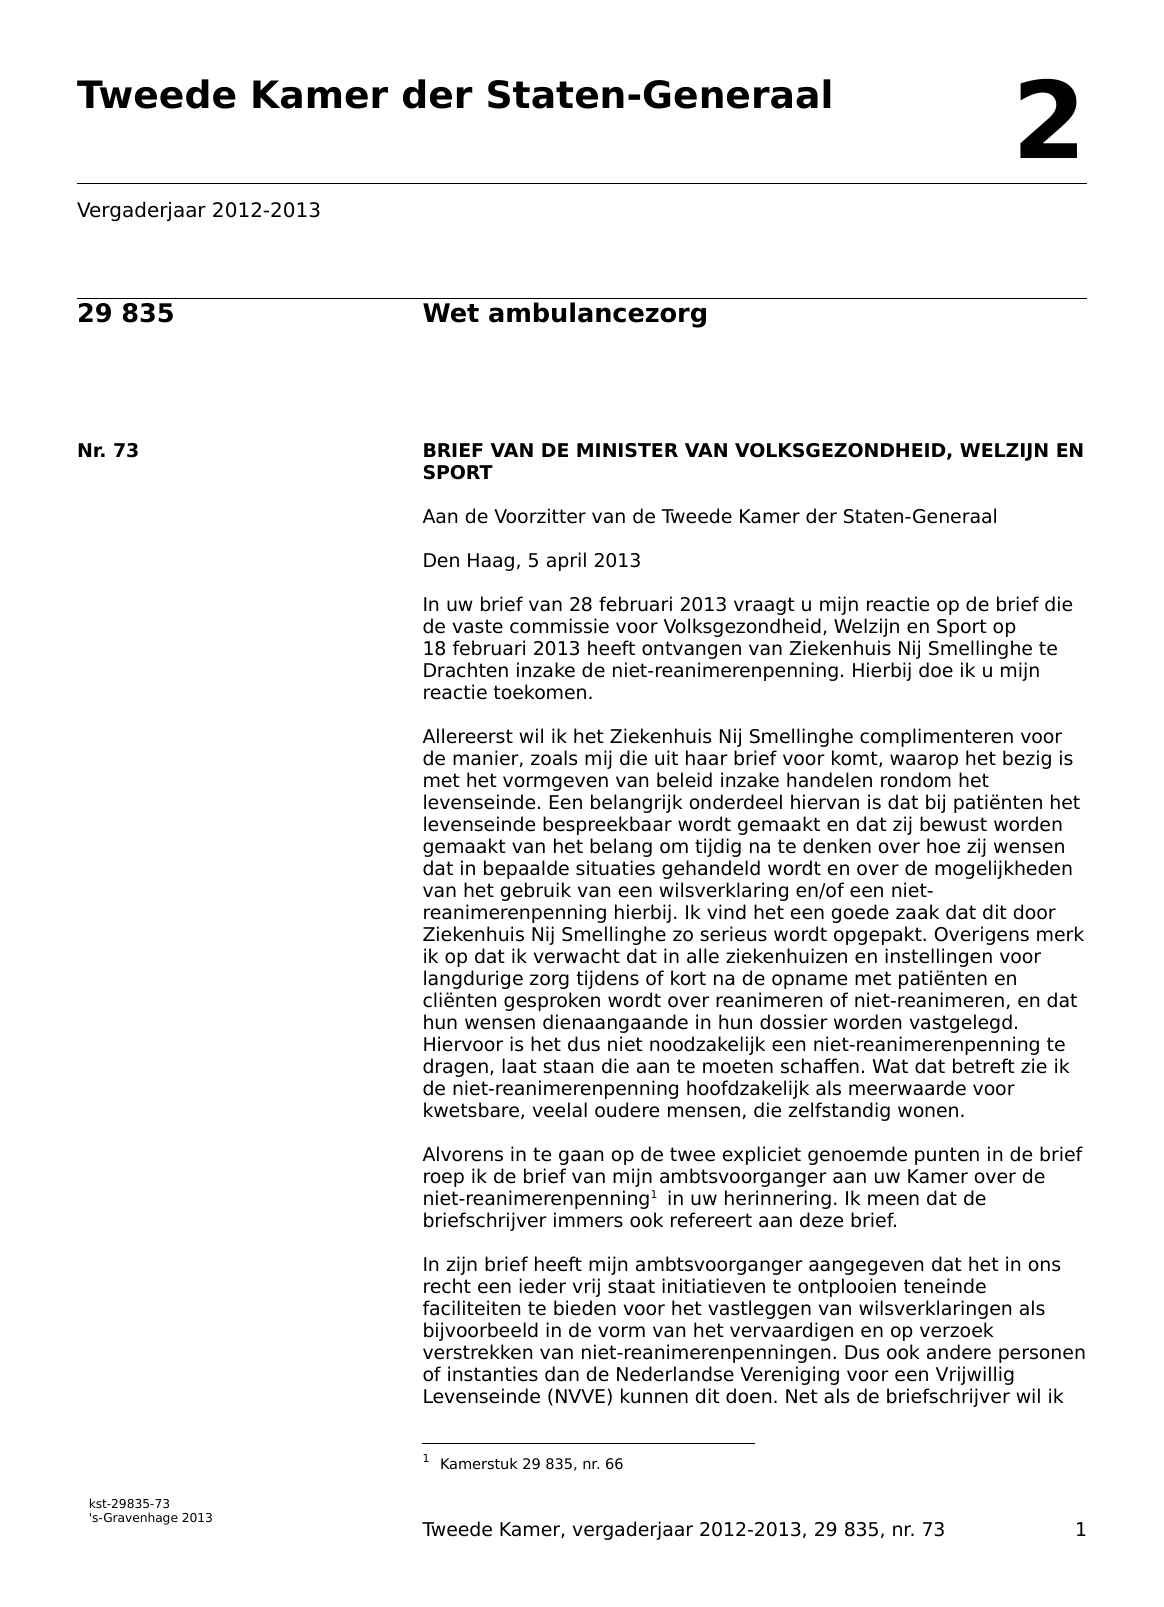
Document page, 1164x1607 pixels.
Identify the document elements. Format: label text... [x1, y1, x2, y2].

text 's-Gravenhage 2013 [88, 1511, 323, 1525]
text Allereerst wil ik het Ziekenhuis Nij Smellinghe complimenteren voor de manier, zoals mij die uit haar brief voor komt, waarop het bezig is met het vormgeven van beleid inzake handelen rondom het levenseinde. Een belangrijk onderdeel hiervan is dat bij patiënten het levenseinde bespreekbaar wordt gemaakt en dat zij bewust worden gemaakt van het belang om tijdig na te denken over hoe zij wensen dat in bepaalde situaties gehandeld wordt en over de mogelijkheden van het gebruik van een wilsverklaring en/of een niet-reanimerenpenning hierbij. Ik vind het een goede zaak dat dit door Ziekenhuis Nij Smellinghe zo serieus wordt opgepakt. Overigens merk ik op dat ik verwacht dat in alle ziekenhuizen en instellingen voor langdurige zorg tijdens of kort na de opname met patiënten en cliënten gesproken wordt over reanimeren of niet-reanimeren, en dat hun wensen dienaangaande in hun dossier worden vastgelegd. Hiervoor is het dus niet noodzakelijk een niet-reanimerenpenning te dragen, laat staan die aan te moeten schaffen. Wat dat betreft zie ik de niet-reanimerenpenning hoofdzakelijk als meerwaarde voor kwetsbare, veelal oudere mensen, die zelfstandig wonen. [422, 726, 1087, 1122]
subtitle Nr. 73 BRIEF VAN DE MINISTER VAN VOLKSGEZONDHEID, WELZIJN EN SPORT [77, 440, 1087, 484]
table_cell Vergaderjaar 2012-2013 [77, 184, 1087, 298]
text In uw brief van 28 februari 2013 vraagt u mijn reactie op de brief die de vaste commissie voor Volksgezondheid, Welzijn en Sport op 18 februari 2013 heeft ontvangen van Ziekenhuis Nij Smellinghe te Drachten inzake de niet-reanimerenpenning. Hierbij doe ik u mijn reactie toekomen. [422, 594, 1087, 704]
text Alvorens in te gaan op de twee expliciet genoemde punten in de brief roep ik de brief van mijn ambtsvoorganger aan uw Kamer over de niet-reanimerenpenning in uw herinnering. Ik meen dat de briefschrijver immers ook refereert aan deze brief. [422, 1144, 1087, 1232]
table_header 2 [886, 59, 1087, 183]
text Aan de Voorzitter van de Tweede Kamer der Staten-Generaal [422, 506, 1087, 528]
text Kamerstuk 29 835, nr. 66 [422, 1452, 1087, 1474]
text Den Haag, 5 april 2013 [422, 550, 1087, 572]
subtitle 29 835 Wet ambulancezorg [77, 299, 1087, 329]
text In zijn brief heeft mijn ambtsvoorganger aangegeven dat het in ons recht een ieder vrij staat initiatieven te ontplooien teneinde faciliteiten te bieden voor het vastleggen van wilsverklaringen als bijvoorbeeld in de vorm van het vervaardigen en op verzoek verstrekken van niet-reanimerenpenningen. Dus ook andere personen of instanties dan de Nederlandse Vereniging voor een Vrijwillig Levenseinde (NVVE) kunnen dit doen. Net als de briefschrijver wil ik [422, 1254, 1087, 1408]
table_header Tweede Kamer der Staten-Generaal [77, 59, 886, 183]
text kst-29835-73 [88, 1497, 323, 1511]
